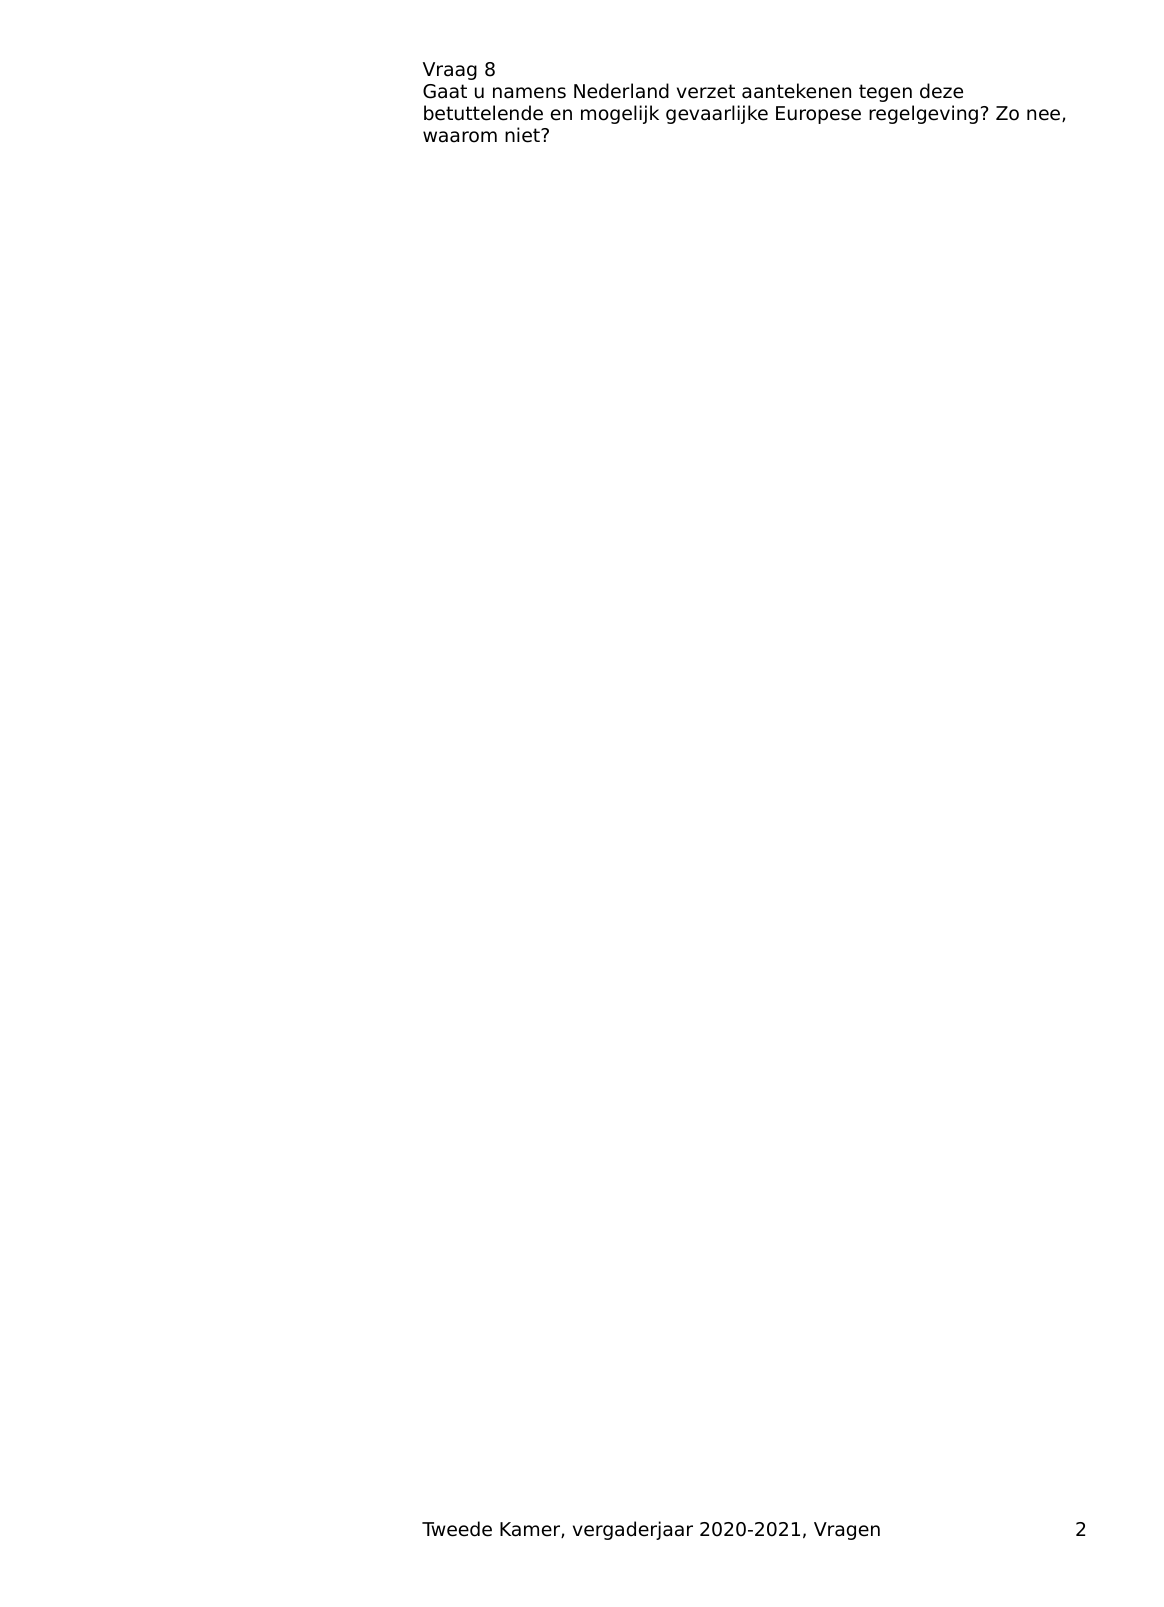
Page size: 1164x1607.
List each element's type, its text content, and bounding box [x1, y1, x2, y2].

text Vraag 8 [422, 59, 1087, 81]
text Gaat u namens Nederland verzet aantekenen tegen deze betuttelende en mogelijk gevaarlijke Europese regelgeving? Zo nee, waarom niet? [422, 81, 1087, 147]
